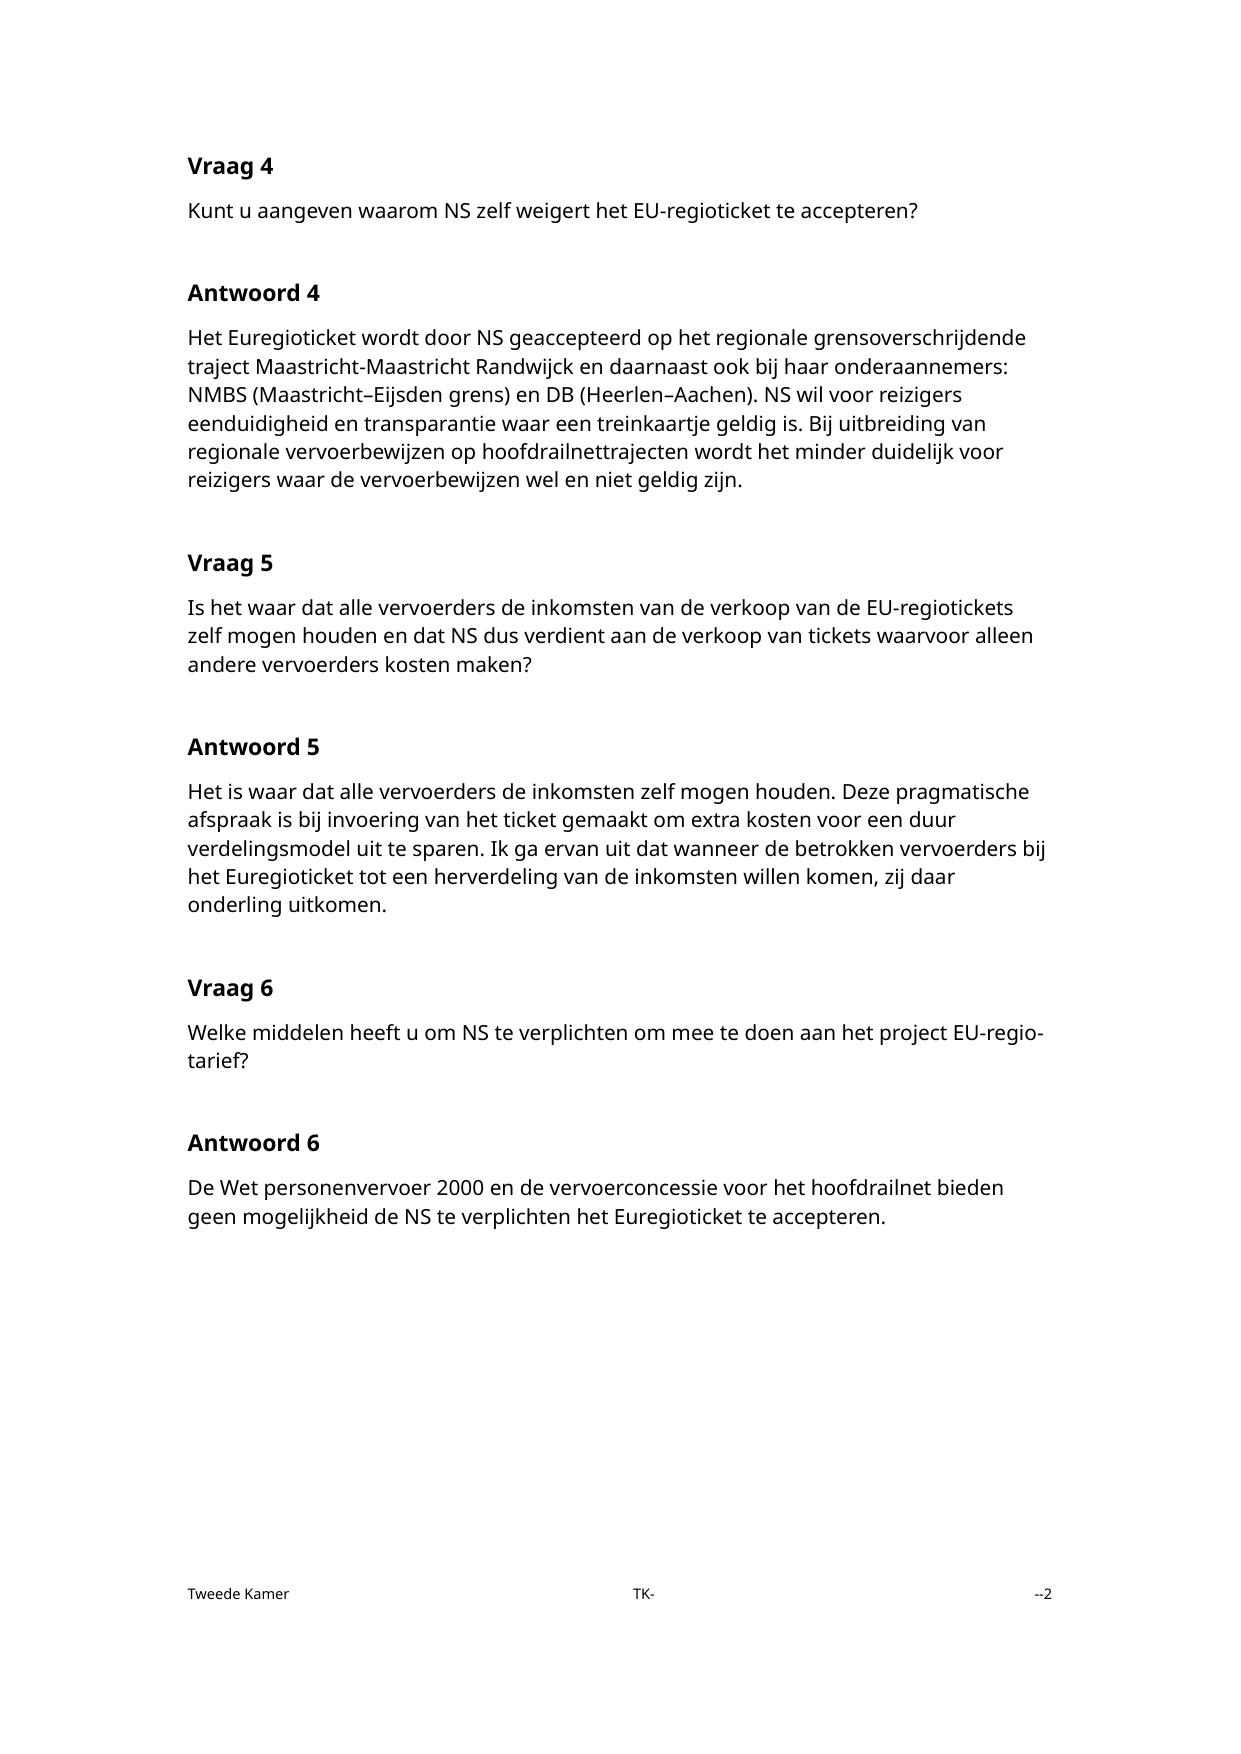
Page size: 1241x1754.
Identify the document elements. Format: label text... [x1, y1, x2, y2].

text Welke middelen heeft u om NS te verplichten om mee te doen aan het project EU-regio-tarief? [187, 1018, 1053, 1075]
text Is het waar dat alle vervoerders de inkomsten van de verkoop van de EU-regiotickets zelf mogen houden en dat NS dus verdient aan de verkoop van tickets waarvoor alleen andere vervoerders kosten maken? [187, 593, 1053, 678]
subtitle Antwoord 4 [187, 277, 1053, 308]
subtitle Antwoord 6 [187, 1127, 1053, 1158]
subtitle Vraag 6 [187, 972, 1053, 1003]
text Kunt u aangeven waarom NS zelf weigert het EU-regioticket te accepteren? [187, 196, 1053, 225]
subtitle Vraag 4 [187, 150, 1053, 181]
text Het is waar dat alle vervoerders de inkomsten zelf mogen houden. Deze pragmatische afspraak is bij invoering van het ticket gemaakt om extra kosten voor een duur verdelingsmodel uit te sparen. Ik ga ervan uit dat wanneer de betrokken vervoerders bij het Euregioticket tot een herverdeling van de inkomsten willen komen, zij daar onderling uitkomen. [187, 777, 1053, 919]
subtitle Vraag 5 [187, 547, 1053, 578]
text De Wet personenvervoer 2000 en de vervoerconcessie voor het hoofdrailnet bieden geen mogelijkheid de NS te verplichten het Euregioticket te accepteren. [187, 1173, 1053, 1230]
text Het Euregioticket wordt door NS geaccepteerd op het regionale grensoverschrijdende traject Maastricht-Maastricht Randwijck en daarnaast ook bij haar onderaannemers: NMBS (Maastricht–Eijsden grens) en DB (Heerlen–Aachen). NS wil voor reizigers eenduidigheid en transparantie waar een treinkaartje geldig is. Bij uitbreiding van regionale vervoerbewijzen op hoofdrailnettrajecten wordt het minder duidelijk voor reizigers waar de vervoerbewijzen wel en niet geldig zijn. [187, 323, 1053, 494]
subtitle Antwoord 5 [187, 731, 1053, 762]
